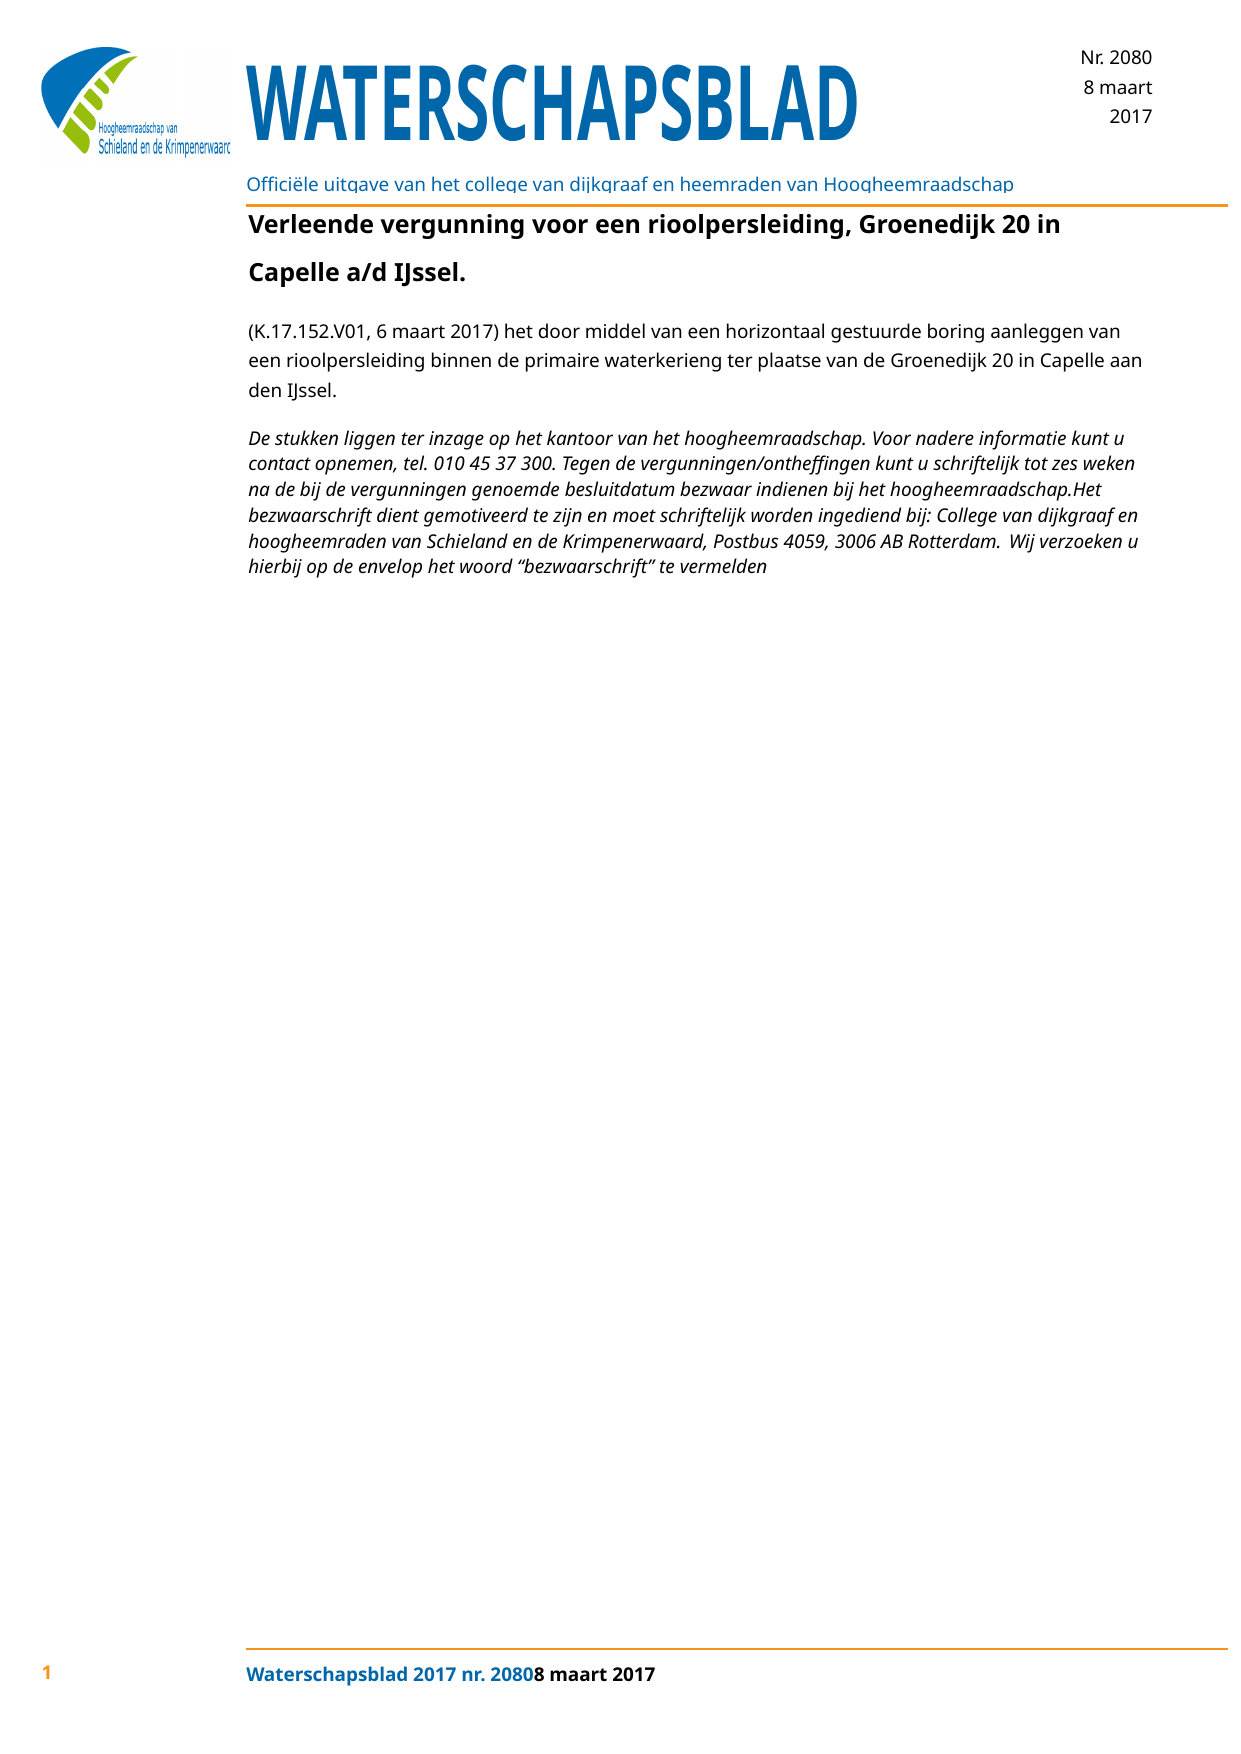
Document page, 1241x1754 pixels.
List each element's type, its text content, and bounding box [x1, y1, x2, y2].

text De stukken liggen ter inzage op het kantoor van het hoogheemraadschap. Voor nadere informatie kunt u contact opnemen, tel. 010 45 37 300. Tegen de vergunningen/ontheffingen kunt u schriftelijk tot zes weken na de bij de vergunningen genoemde besluitdatum bezwaar indienen bij het hoogheemraadschap.Het bezwaarschrift dient gemotiveerd te zijn en moet schriftelijk worden ingediend bij: College van dijkgraaf en hoogheemraden van Schieland en de Krimpenerwaard, Postbus 4059, 3006 AB Rotterdam. Wij verzoeken u hierbij op de envelop het woord “bezwaarschrift” te vermelden [248, 425, 1152, 579]
picture [41, 47, 231, 172]
text Verleende vergunning voor een rioolpersleiding, Groenedijk 20 in Capelle a/d IJssel. [248, 207, 1152, 288]
text (K.17.152.V01, 6 maart 2017) het door middel van een horizontaal gestuurde boring aanleggen van een rioolpersleiding binnen de primaire waterkerieng ter plaatse van de Groenedijk 20 in Capelle aan den IJssel. [248, 318, 1152, 403]
